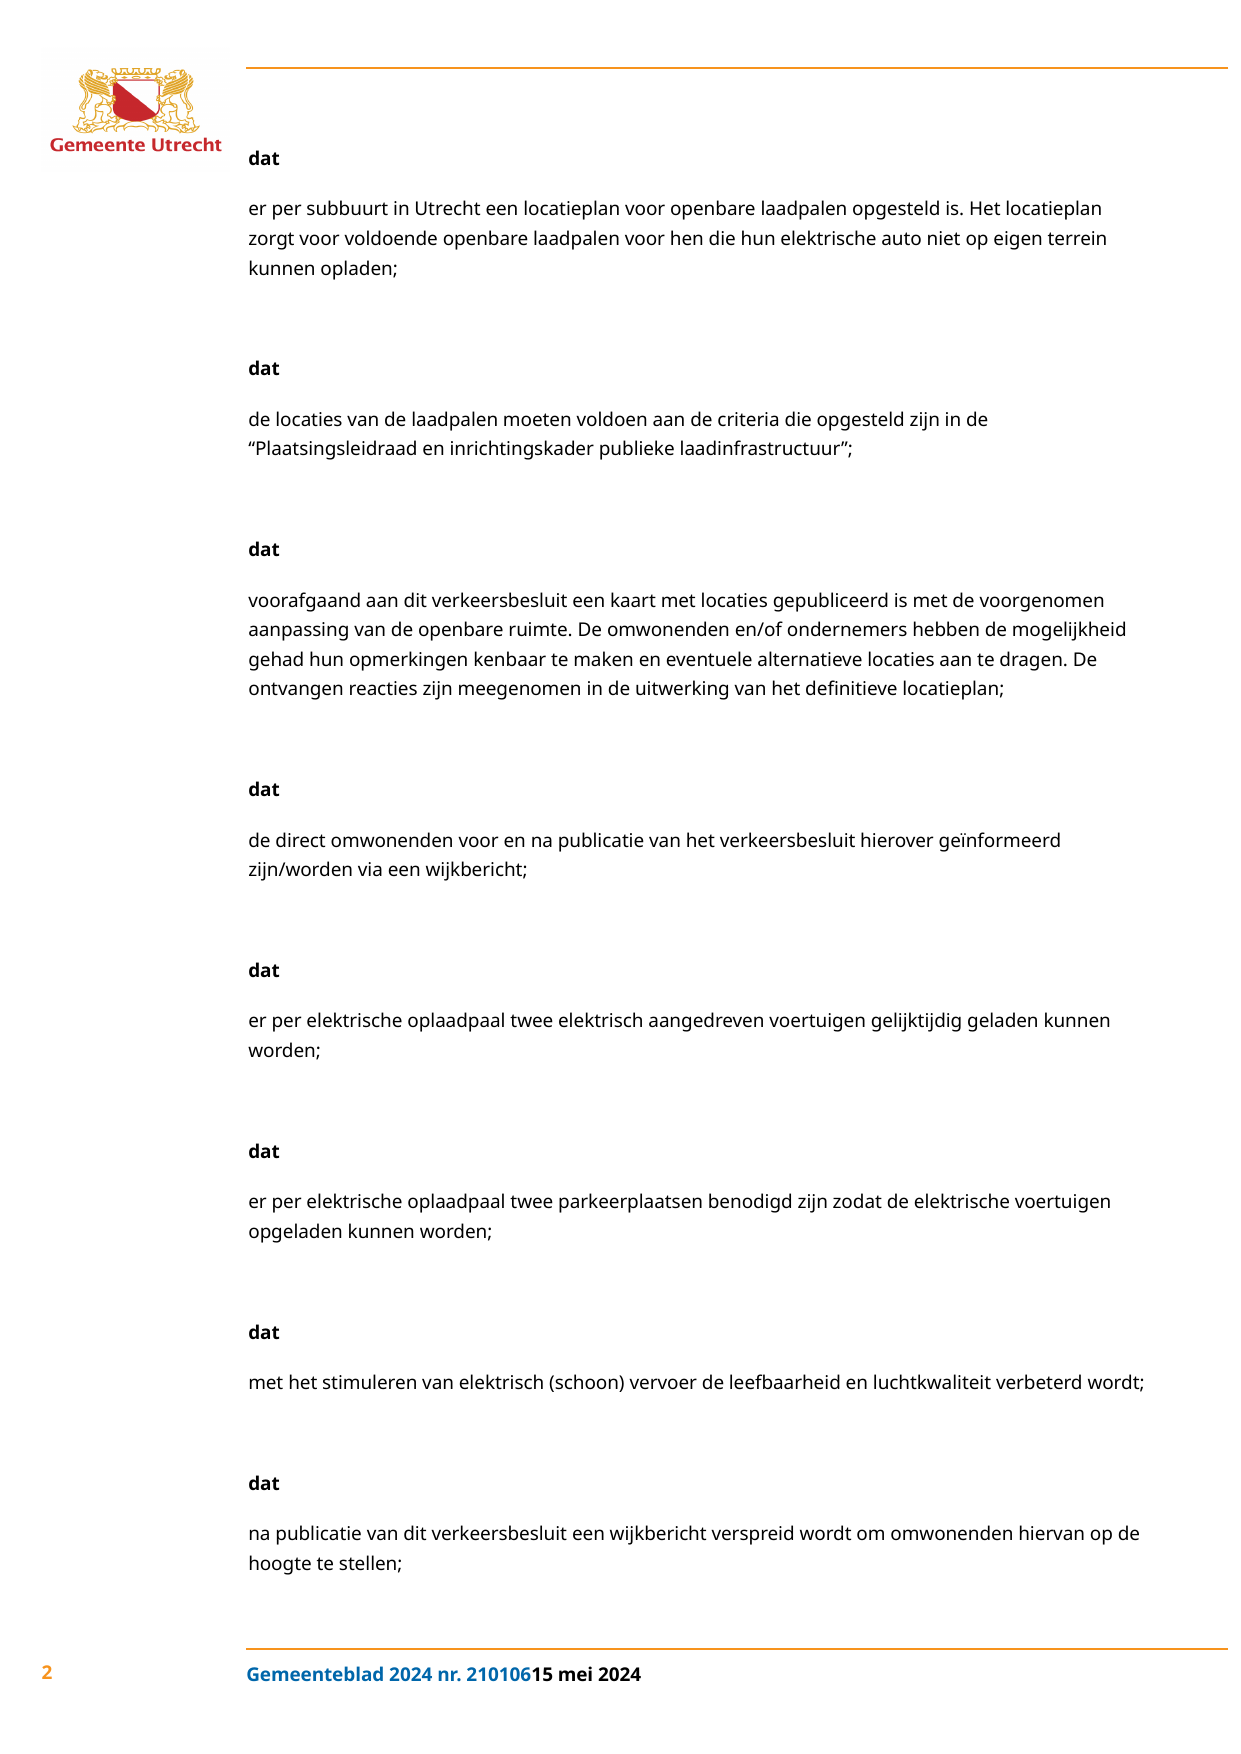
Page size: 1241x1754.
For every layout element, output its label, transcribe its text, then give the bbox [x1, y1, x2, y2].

text er per elektrische oplaadpaal twee parkeerplaatsen benodigd zijn zodat de elektrische voertuigen opgeladen kunnen worden; [248, 1188, 1152, 1244]
text dat [248, 1470, 1152, 1496]
text dat [248, 957, 1152, 983]
text er per subbuurt in Utrecht een locatieplan voor openbare laadpalen opgesteld is. Het locatieplan zorgt voor voldoende openbare laadpalen voor hen die hun elektrische auto niet op eigen terrein kunnen opladen; [248, 196, 1152, 281]
text er per elektrische oplaadpaal twee elektrisch aangedreven voertuigen gelijktijdig geladen kunnen worden; [248, 1008, 1152, 1063]
text dat [248, 776, 1152, 802]
text na publicatie van dit verkeersbesluit een wijkbericht verspreid wordt om omwonenden hiervan op de hoogte te stellen; [248, 1521, 1152, 1576]
text met het stimuleren van elektrisch (schoon) vervoer de leefbaarheid en luchtkwaliteit verbeterd wordt; [248, 1369, 1152, 1395]
text dat [248, 356, 1152, 381]
text dat [248, 1138, 1152, 1164]
text dat [248, 536, 1152, 562]
text de locaties van de laadpalen moeten voldoen aan de criteria die opgesteld zijn in de “Plaatsingsleidraad en inrichtingskader publieke laadinfrastructuur”; [248, 406, 1152, 461]
text dat [248, 145, 1152, 171]
text dat [248, 1319, 1152, 1345]
text voorafgaand aan dit verkeersbesluit een kaart met locaties gepubliceerd is met de voorgenomen aanpassing van de openbare ruimte. De omwonenden en/of ondernemers hebben de mogelijkheid gehad hun opmerkingen kenbaar te maken en eventuele alternatieve locaties aan te dragen. De ontvangen reacties zijn meegenomen in de uitwerking van het definitieve locatieplan; [248, 587, 1152, 701]
text de direct omwonenden voor en na publicatie van het verkeersbesluit hierover geïnformeerd zijn/worden via een wijkbericht; [248, 827, 1152, 882]
picture [41, 47, 231, 172]
